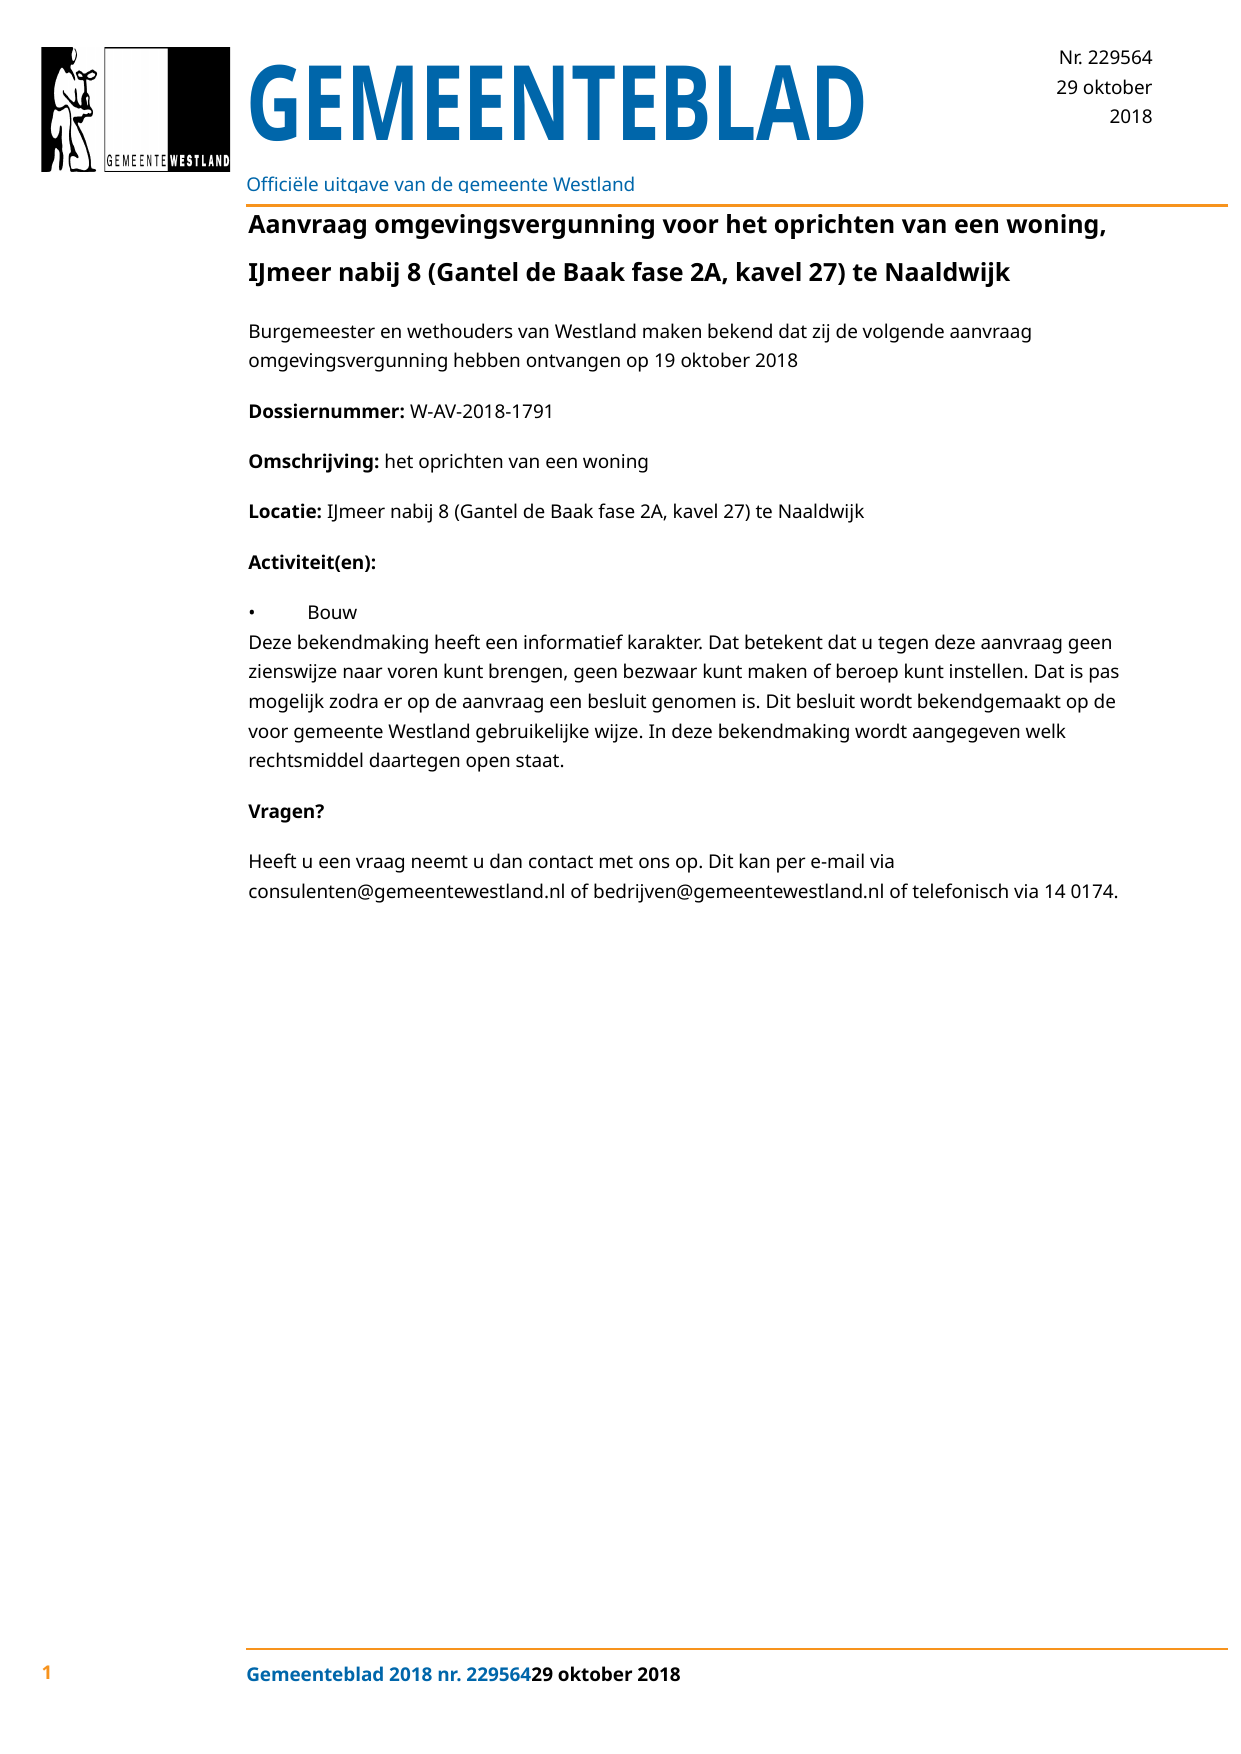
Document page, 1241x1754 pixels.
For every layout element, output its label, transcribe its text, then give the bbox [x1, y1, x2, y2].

list Bouw [248, 599, 1152, 625]
text Activiteit(en): [248, 549, 1152, 575]
text Omschrijving: het oprichten van een woning [248, 448, 1152, 474]
text Deze bekendmaking heeft een informatief karakter. Dat betekent dat u tegen deze aanvraag geen zienswijze naar voren kunt brengen, geen bezwaar kunt maken of beroep kunt instellen. Dat is pas mogelijk zodra er op de aanvraag een besluit genomen is. Dit besluit wordt bekendgemaakt op de voor gemeente Westland gebruikelijke wijze. In deze bekendmaking wordt aangegeven welk rechtsmiddel daartegen open staat. [248, 629, 1152, 773]
text Aanvraag omgevingsvergunning voor het oprichten van een woning, IJmeer nabij 8 (Gantel de Baak fase 2A, kavel 27) te Naaldwijk [248, 207, 1152, 288]
text Dossiernummer: W-AV-2018-1791 [248, 398, 1152, 424]
picture [41, 47, 231, 172]
text Heeft u een vraag neemt u dan contact met ons op. Dit kan per e-mail via consulenten@gemeentewestland.nl of bedrijven@gemeentewestland.nl of telefonisch via 14 0174. [248, 848, 1152, 904]
text Burgemeester en wethouders van Westland maken bekend dat zij de volgende aanvraag omgevingsvergunning hebben ontvangen op 19 oktober 2018 [248, 318, 1152, 373]
text Locatie: IJmeer nabij 8 (Gantel de Baak fase 2A, kavel 27) te Naaldwijk [248, 499, 1152, 524]
text Vragen? [248, 798, 1152, 824]
